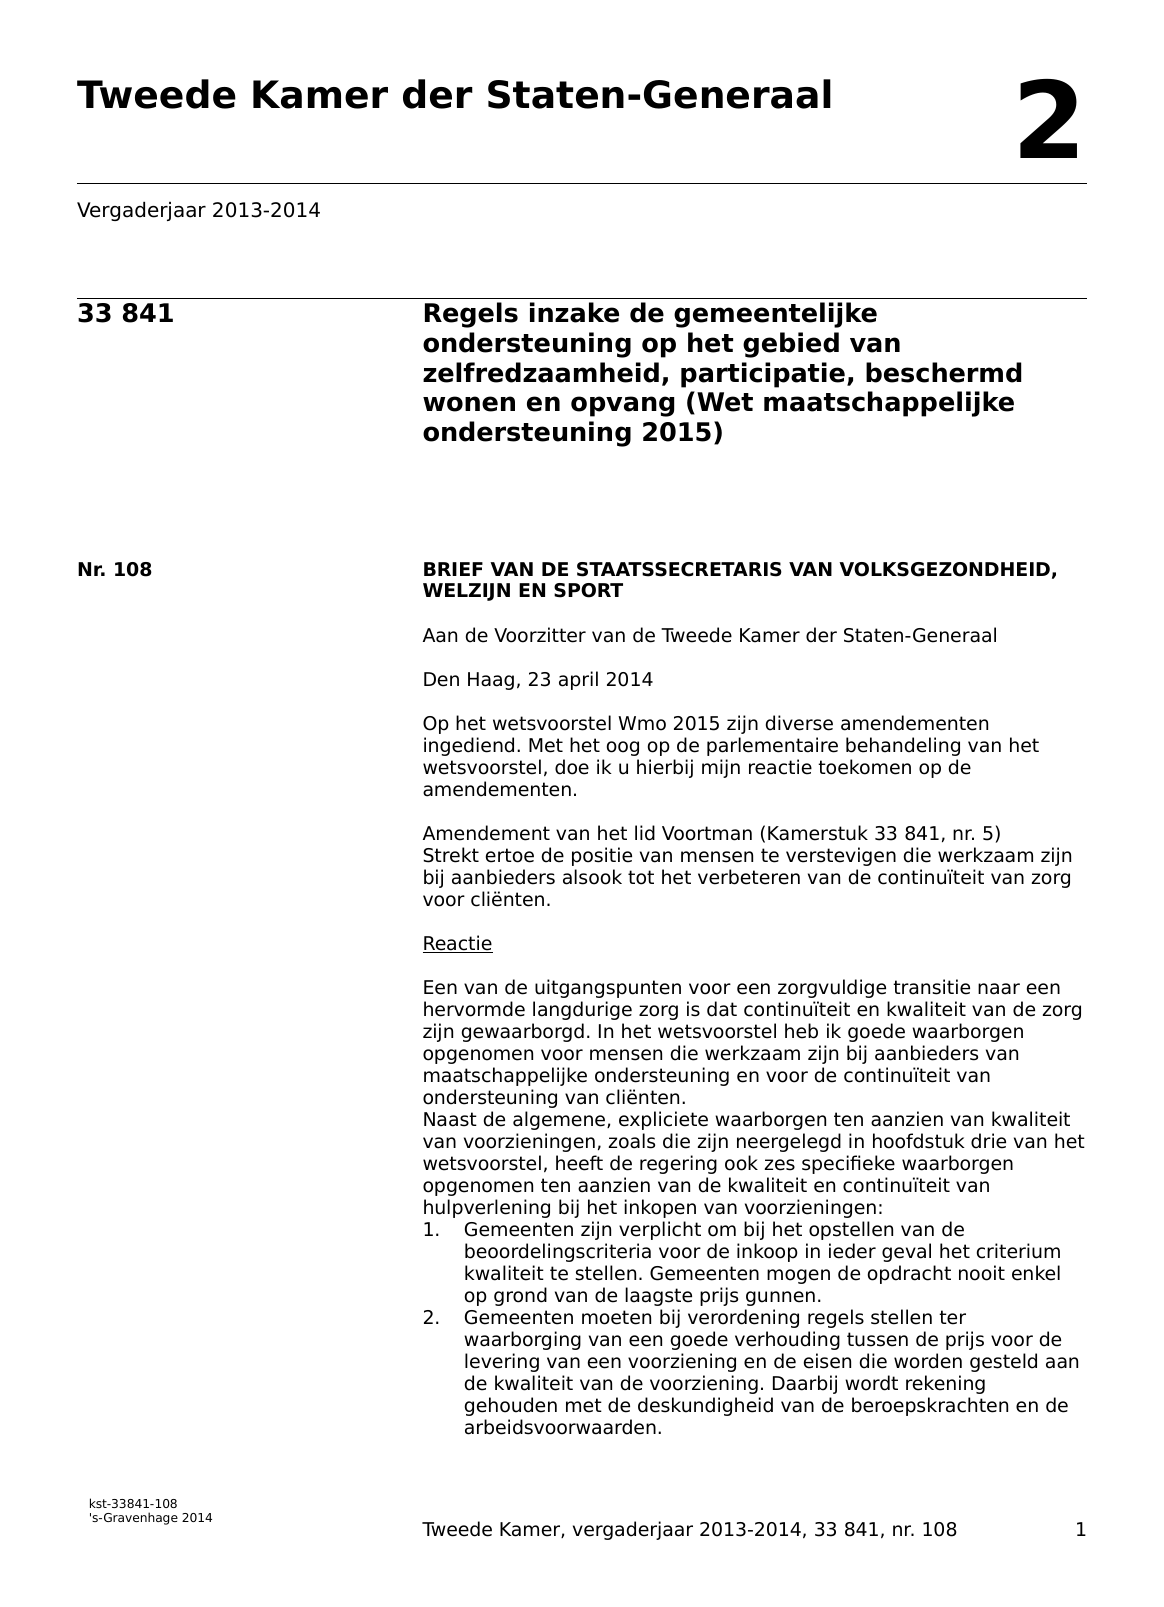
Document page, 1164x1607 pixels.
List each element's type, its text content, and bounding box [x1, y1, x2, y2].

table_cell Vergaderjaar 2013-2014 [77, 184, 1087, 298]
text 2. Gemeenten moeten bij verordening regels stellen ter waarborging van een goede verhouding tussen de prijs voor de levering van een voorziening en de eisen die worden gesteld aan de kwaliteit van de voorziening. Daarbij wordt rekening gehouden met de deskundigheid van de beroepskrachten en de arbeidsvoorwaarden. [422, 1307, 1087, 1439]
text 's-Gravenhage 2014 [88, 1511, 323, 1525]
table_header 2 [886, 59, 1087, 183]
text 1. Gemeenten zijn verplicht om bij het opstellen van de beoordelingscriteria voor de inkoop in ieder geval het criterium kwaliteit te stellen. Gemeenten mogen de opdracht nooit enkel op grond van de laagste prijs gunnen. [422, 1219, 1087, 1307]
text Een van de uitgangspunten voor een zorgvuldige transitie naar een hervormde langdurige zorg is dat continuïteit en kwaliteit van de zorg zijn gewaarborgd. In het wetsvoorstel heb ik goede waarborgen opgenomen voor mensen die werkzaam zijn bij aanbieders van maatschappelijke ondersteuning en voor de continuïteit van ondersteuning van cliënten. [422, 977, 1087, 1109]
text Amendement van het lid Voortman (Kamerstuk 33 841, nr. 5) [422, 823, 1087, 845]
text Op het wetsvoorstel Wmo 2015 zijn diverse amendementen ingediend. Met het oog op de parlementaire behandeling van het wetsvoorstel, doe ik u hierbij mijn reactie toekomen op de amendementen. [422, 713, 1087, 801]
subtitle Nr. 108 BRIEF VAN DE STAATSSECRETARIS VAN VOLKSGEZONDHEID, WELZIJN EN SPORT [77, 558, 1087, 602]
subtitle 33 841 Regels inzake de gemeentelijke ondersteuning op het gebied van zelfredzaamheid, participatie, beschermd wonen en opvang (Wet maatschappelijke ondersteuning 2015) [77, 299, 1087, 447]
subtitle Reactie [422, 933, 1087, 955]
text Aan de Voorzitter van de Tweede Kamer der Staten-Generaal [422, 624, 1087, 647]
text Den Haag, 23 april 2014 [422, 669, 1087, 691]
table_header Tweede Kamer der Staten-Generaal [77, 59, 886, 183]
text Naast de algemene, expliciete waarborgen ten aanzien van kwaliteit van voorzieningen, zoals die zijn neergelegd in hoofdstuk drie van het wetsvoorstel, heeft de regering ook zes specifieke waarborgen opgenomen ten aanzien van de kwaliteit en continuïteit van hulpverlening bij het inkopen van voorzieningen: [422, 1109, 1087, 1219]
text Strekt ertoe de positie van mensen te verstevigen die werkzaam zijn bij aanbieders alsook tot het verbeteren van de continuïteit van zorg voor cliënten. [422, 845, 1087, 911]
text kst-33841-108 [88, 1497, 323, 1511]
